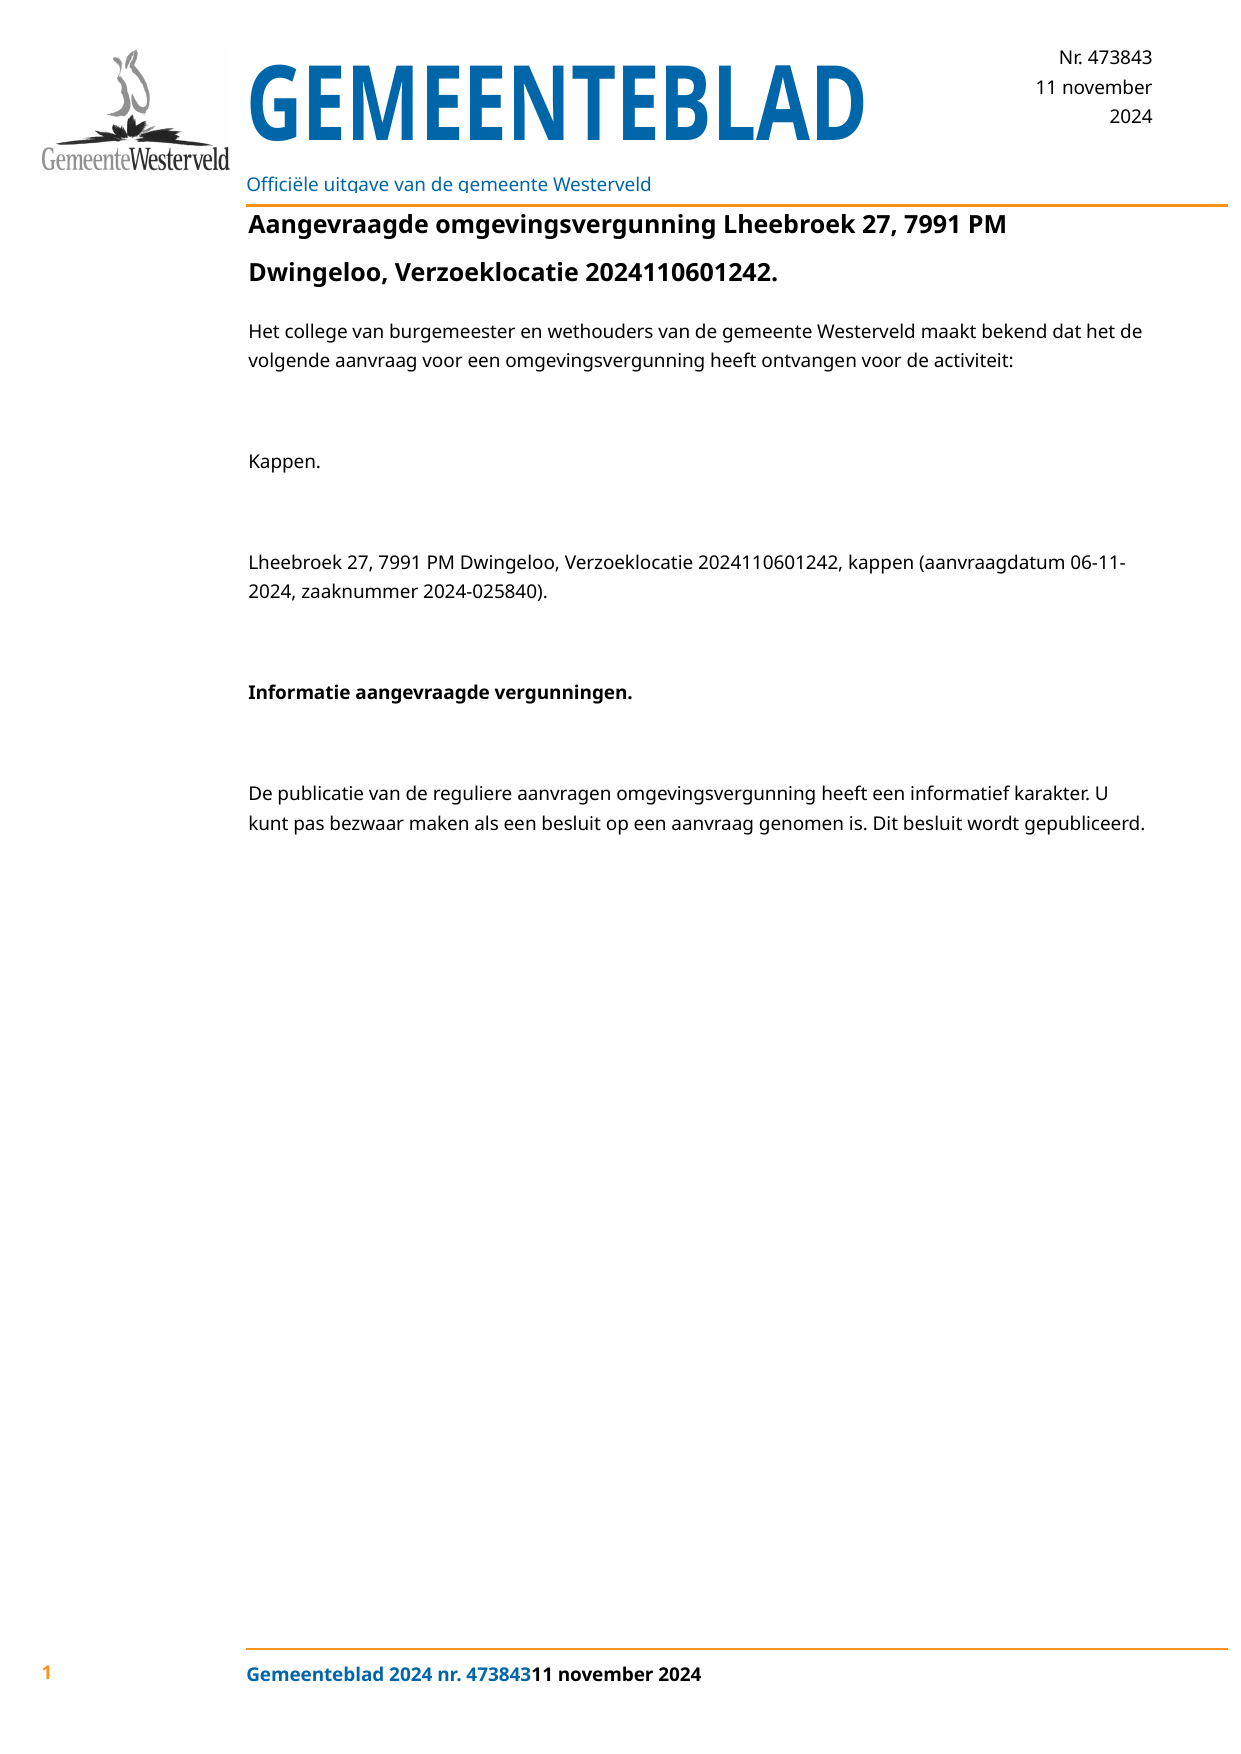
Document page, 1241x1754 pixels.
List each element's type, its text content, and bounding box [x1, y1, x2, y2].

text Kappen. [248, 448, 1152, 474]
text Lheebroek 27, 7991 PM Dwingeloo, Verzoeklocatie 2024110601242, kappen (aanvraagdatum 06-11-2024, zaaknummer 2024-025840). [248, 549, 1152, 604]
text Aangevraagde omgevingsvergunning Lheebroek 27, 7991 PM Dwingeloo, Verzoeklocatie 2024110601242. [248, 207, 1152, 288]
text Informatie aangevraagde vergunningen. [248, 679, 1152, 705]
text Het college van burgemeester en wethouders van de gemeente Westerveld maakt bekend dat het de volgende aanvraag voor een omgevingsvergunning heeft ontvangen voor de activiteit: [248, 318, 1152, 373]
text De publicatie van de reguliere aanvragen omgevingsvergunning heeft een informatief karakter. U kunt pas bezwaar maken als een besluit op een aanvraag genomen is. Dit besluit wordt gepubliceerd. [248, 780, 1152, 836]
picture [41, 47, 231, 172]
